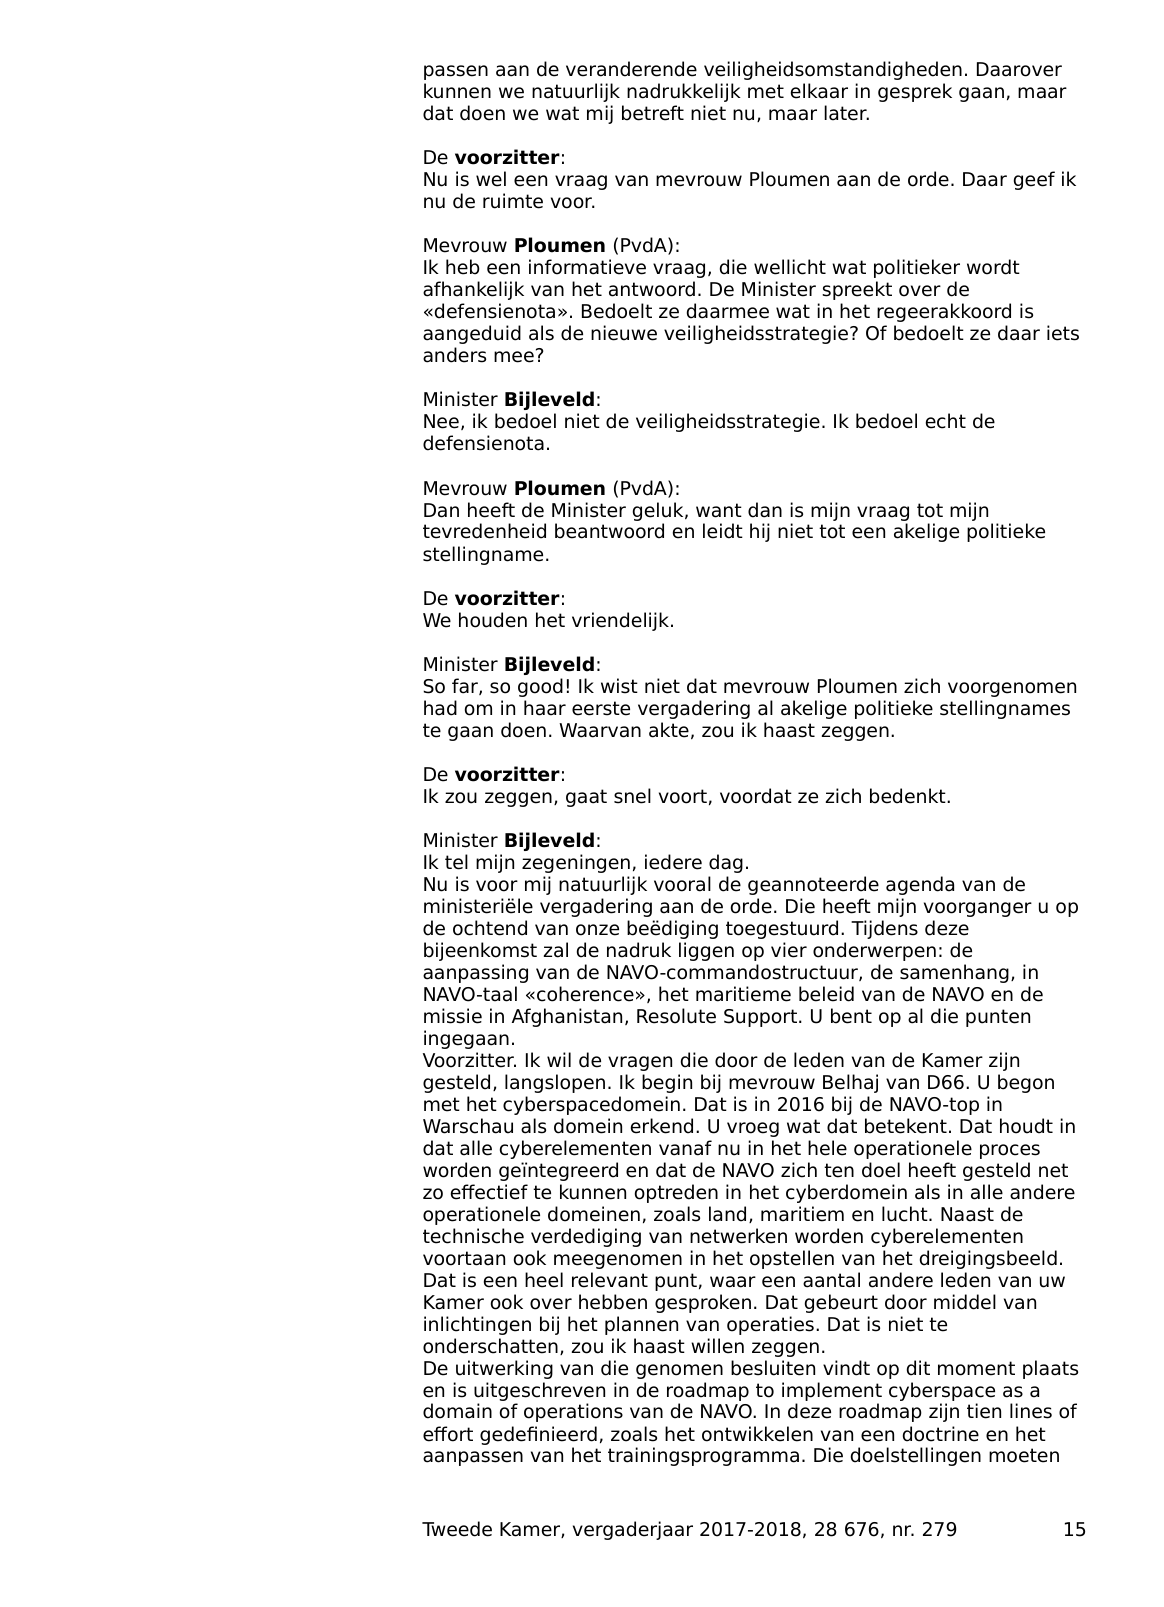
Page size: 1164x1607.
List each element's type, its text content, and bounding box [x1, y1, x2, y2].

text Mevrouw Ploumen (PvdA): [422, 477, 1087, 499]
text De voorzitter: [422, 588, 1087, 609]
text Ik zou zeggen, gaat snel voort, voordat ze zich bedenkt. [422, 786, 1087, 808]
text De uitwerking van die genomen besluiten vindt op dit moment plaats en is uitgeschreven in de roadmap to implement cyberspace as a domain of operations van de NAVO. In deze roadmap zijn tien lines of effort gedefinieerd, zoals het ontwikkelen van een doctrine en het aanpassen van het trainingsprogramma. Die doelstellingen moeten [422, 1357, 1087, 1467]
text Nee, ik bedoel niet de veiligheidsstrategie. Ik bedoel echt de defensienota. [422, 411, 1087, 455]
text Minister Bijleveld: [422, 389, 1087, 411]
text Voorzitter. Ik wil de vragen die door de leden van de Kamer zijn gesteld, langslopen. Ik begin bij mevrouw Belhaj van D66. U begon met het cyberspacedomein. Dat is in 2016 bij de NAVO-top in Warschau als domein erkend. U vroeg wat dat betekent. Dat houdt in dat alle cyberelementen vanaf nu in het hele operationele proces worden geïntegreerd en dat de NAVO zich ten doel heeft gesteld net zo effectief te kunnen optreden in het cyberdomein als in alle andere operationele domeinen, zoals land, maritiem en lucht. Naast de technische verdediging van netwerken worden cyberelementen voortaan ook meegenomen in het opstellen van het dreigingsbeeld. Dat is een heel relevant punt, waar een aantal andere leden van uw Kamer ook over hebben gesproken. Dat gebeurt door middel van inlichtingen bij het plannen van operaties. Dat is niet te onderschatten, zou ik haast willen zeggen. [422, 1050, 1087, 1357]
text Nu is wel een vraag van mevrouw Ploumen aan de orde. Daar geef ik nu de ruimte voor. [422, 169, 1087, 213]
text We houden het vriendelijk. [422, 609, 1087, 632]
text Minister Bijleveld: [422, 830, 1087, 852]
text Nu is voor mij natuurlijk vooral de geannoteerde agenda van de ministeriële vergadering aan de orde. Die heeft mijn voorganger u op de ochtend van onze beëdiging toegestuurd. Tijdens deze bijeenkomst zal de nadruk liggen op vier onderwerpen: de aanpassing van de NAVO-commandostructuur, de samenhang, in NAVO-taal «coherence», het maritieme beleid van de NAVO en de missie in Afghanistan, Resolute Support. U bent op al die punten ingegaan. [422, 874, 1087, 1050]
text De voorzitter: [422, 764, 1087, 786]
text Dan heeft de Minister geluk, want dan is mijn vraag tot mijn tevredenheid beantwoord en leidt hij niet tot een akelige politieke stellingname. [422, 499, 1087, 565]
text So far, so good! Ik wist niet dat mevrouw Ploumen zich voorgenomen had om in haar eerste vergadering al akelige politieke stellingnames te gaan doen. Waarvan akte, zou ik haast zeggen. [422, 676, 1087, 742]
text Ik tel mijn zegeningen, iedere dag. [422, 852, 1087, 874]
text De voorzitter: [422, 147, 1087, 169]
text Minister Bijleveld: [422, 654, 1087, 676]
text passen aan de veranderende veiligheidsomstandigheden. Daarover kunnen we natuurlijk nadrukkelijk met elkaar in gesprek gaan, maar dat doen we wat mij betreft niet nu, maar later. [422, 59, 1087, 125]
text Ik heb een informatieve vraag, die wellicht wat politieker wordt afhankelijk van het antwoord. De Minister spreekt over de «defensienota». Bedoelt ze daarmee wat in het regeerakkoord is aangeduid als de nieuwe veiligheidsstrategie? Of bedoelt ze daar iets anders mee? [422, 257, 1087, 367]
text Mevrouw Ploumen (PvdA): [422, 235, 1087, 257]
